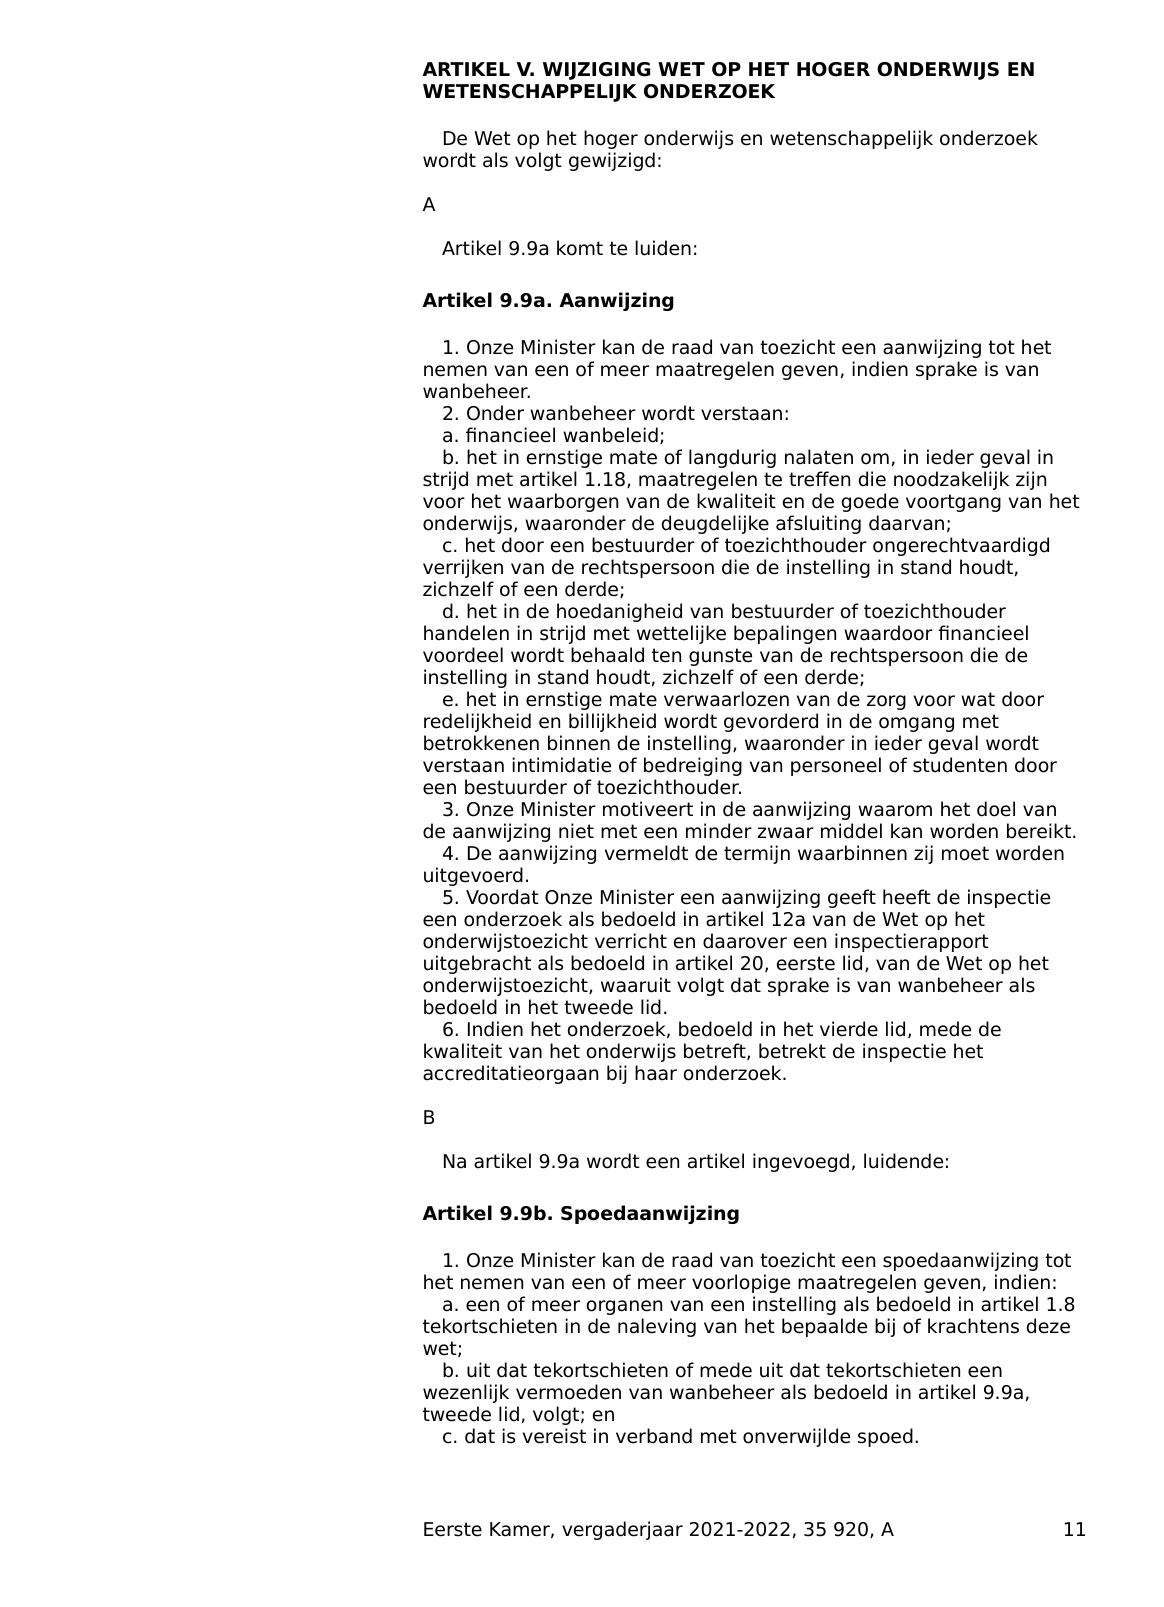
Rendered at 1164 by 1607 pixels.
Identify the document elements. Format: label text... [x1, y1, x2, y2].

text De Wet op het hoger onderwijs en wetenschappelijk onderzoek wordt als volgt gewijzigd: [422, 128, 1087, 172]
text b. het in ernstige mate of langdurig nalaten om, in ieder geval in strijd met artikel 1.18, maatregelen te treffen die noodzakelijk zijn voor het waarborgen van de kwaliteit en de goede voortgang van het onderwijs, waaronder de deugdelijke afsluiting daarvan; [422, 447, 1087, 535]
text A [422, 194, 1087, 216]
text c. het door een bestuurder of toezichthouder ongerechtvaardigd verrijken van de rechtspersoon die de instelling in stand houdt, zichzelf of een derde; [422, 535, 1087, 601]
text 1. Onze Minister kan de raad van toezicht een aanwijzing tot het nemen van een of meer maatregelen geven, indien sprake is van wanbeheer. [422, 337, 1087, 403]
text 5. Voordat Onze Minister een aanwijzing geeft heeft de inspectie een onderzoek als bedoeld in artikel 12a van de Wet op het onderwijstoezicht verricht en daarover een inspectierapport uitgebracht als bedoeld in artikel 20, eerste lid, van de Wet op het onderwijstoezicht, waaruit volgt dat sprake is van wanbeheer als bedoeld in het tweede lid. [422, 887, 1087, 1019]
text 2. Onder wanbeheer wordt verstaan: [422, 403, 1087, 425]
text 3. Onze Minister motiveert in de aanwijzing waarom het doel van de aanwijzing niet met een minder zwaar middel kan worden bereikt. [422, 799, 1087, 843]
text 6. Indien het onderzoek, bedoeld in het vierde lid, mede de kwaliteit van het onderwijs betreft, betrekt de inspectie het accreditatieorgaan bij haar onderzoek. [422, 1019, 1087, 1084]
text B [422, 1107, 1087, 1129]
text 4. De aanwijzing vermeldt de termijn waarbinnen zij moet worden uitgevoerd. [422, 843, 1087, 887]
text Artikel 9.9a komt te luiden: [422, 238, 1087, 260]
text c. dat is vereist in verband met onverwijlde spoed. [422, 1426, 1087, 1448]
subtitle Artikel 9.9b. Spoedaanwijzing [422, 1203, 1087, 1225]
text a. een of meer organen van een instelling als bedoeld in artikel 1.8 tekortschieten in de naleving van het bepaalde bij of krachtens deze wet; [422, 1294, 1087, 1360]
text Na artikel 9.9a wordt een artikel ingevoegd, luidende: [422, 1151, 1087, 1173]
text d. het in de hoedanigheid van bestuurder of toezichthouder handelen in strijd met wettelijke bepalingen waardoor financieel voordeel wordt behaald ten gunste van de rechtspersoon die de instelling in stand houdt, zichzelf of een derde; [422, 601, 1087, 689]
text e. het in ernstige mate verwaarlozen van de zorg voor wat door redelijkheid en billijkheid wordt gevorderd in de omgang met betrokkenen binnen de instelling, waaronder in ieder geval wordt verstaan intimidatie of bedreiging van personeel of studenten door een bestuurder of toezichthouder. [422, 689, 1087, 799]
text 1. Onze Minister kan de raad van toezicht een spoedaanwijzing tot het nemen van een of meer voorlopige maatregelen geven, indien: [422, 1250, 1087, 1294]
text a. financieel wanbeleid; [422, 425, 1087, 447]
subtitle Artikel 9.9a. Aanwijzing [422, 290, 1087, 312]
text b. uit dat tekortschieten of mede uit dat tekortschieten een wezenlijk vermoeden van wanbeheer als bedoeld in artikel 9.9a, tweede lid, volgt; en [422, 1360, 1087, 1426]
subtitle ARTIKEL V. WIJZIGING WET OP HET HOGER ONDERWIJS EN WETENSCHAPPELIJK ONDERZOEK [422, 59, 1087, 103]
